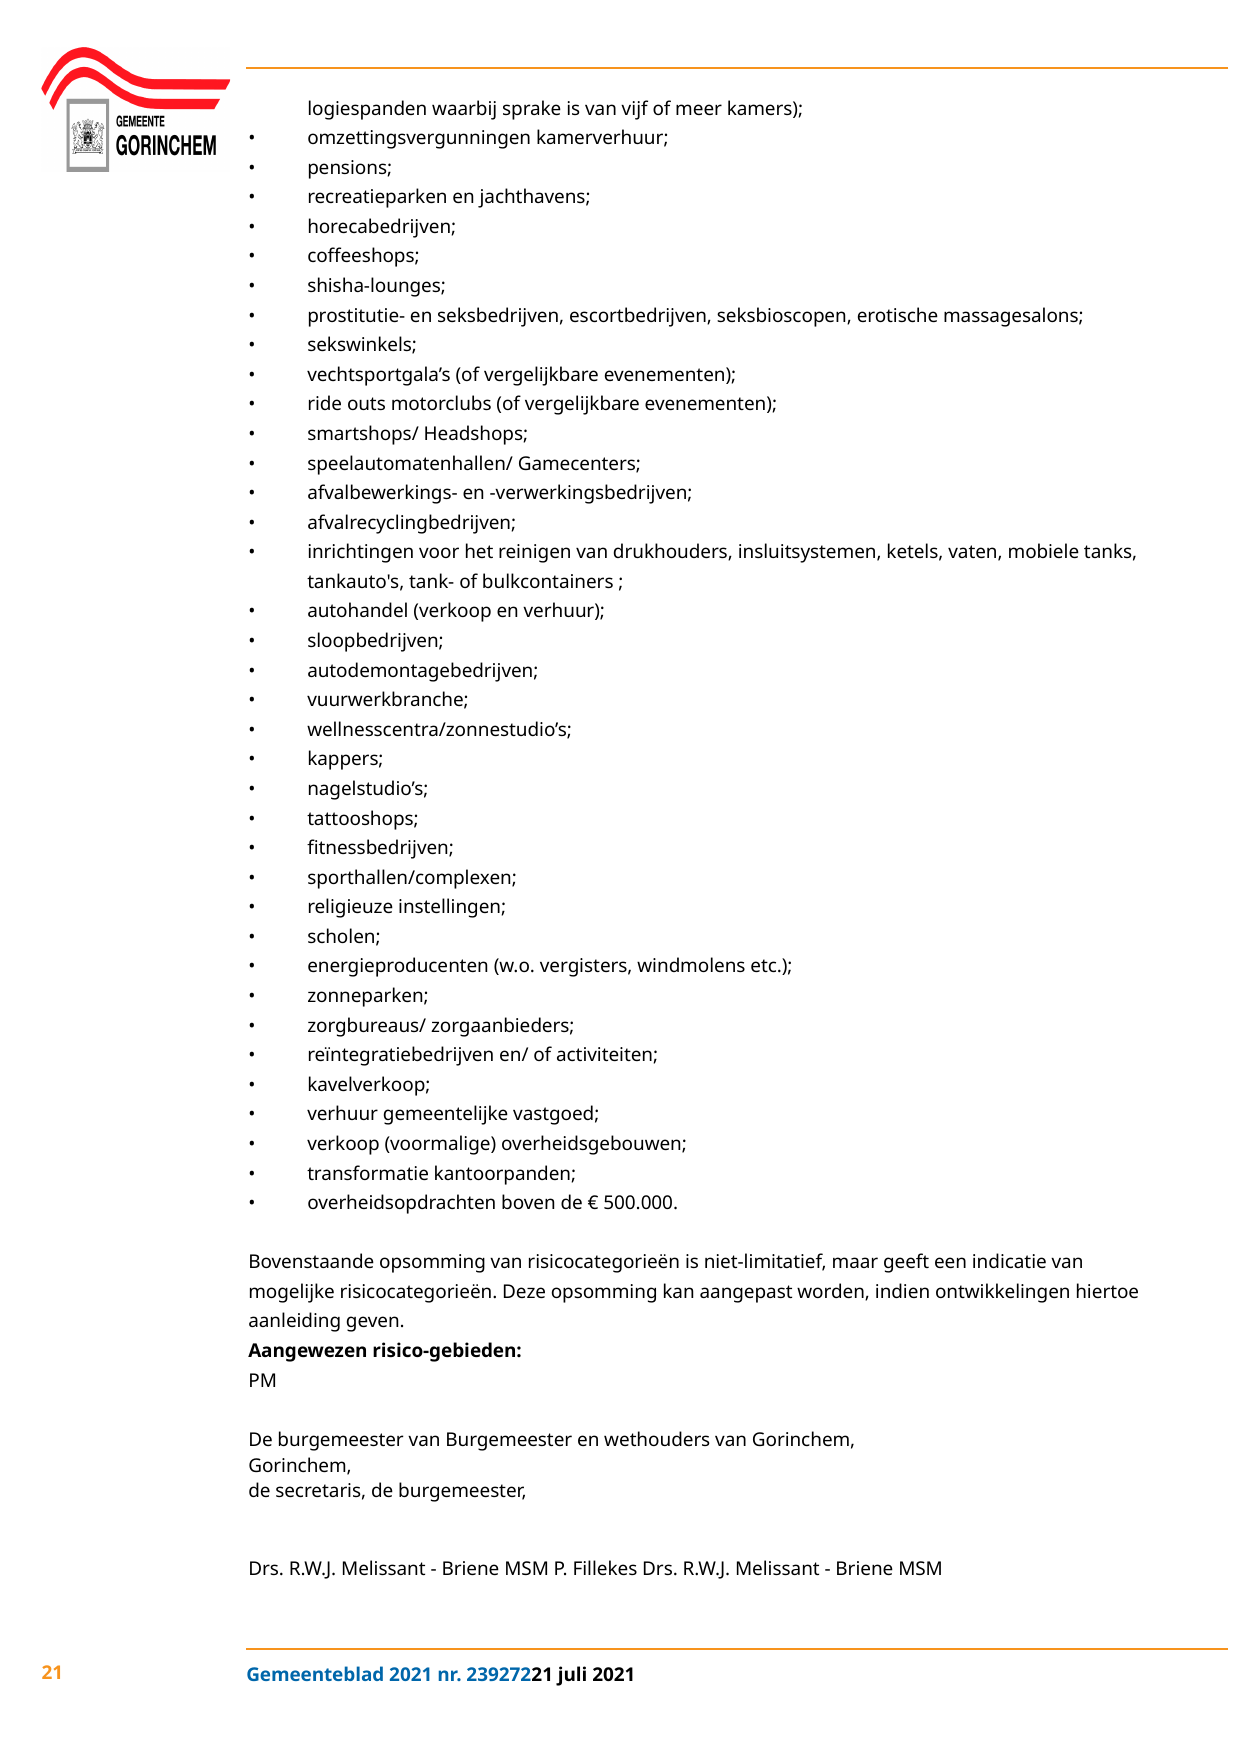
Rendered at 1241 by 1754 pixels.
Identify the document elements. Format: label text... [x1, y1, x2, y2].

text Bovenstaande opsomming van risicocategorieën is niet-limitatief, maar geeft een indicatie van mogelijke risicocategorieën. Deze opsomming kan aangepast worden, indien ontwikkelingen hiertoe aanleiding geven. [248, 1248, 1152, 1333]
list recreatieparken en jachthavens; [248, 183, 1152, 209]
list logiespanden waarbij sprake is van vijf of meer kamers); [248, 95, 1152, 121]
list transformatie kantoorpanden; [248, 1160, 1152, 1186]
list zonneparken; [248, 982, 1152, 1008]
list sporthallen/complexen; [248, 864, 1152, 890]
list vuurwerkbranche; [248, 686, 1152, 712]
list pensions; [248, 154, 1152, 180]
list inrichtingen voor het reinigen van drukhouders, insluitsystemen, ketels, vaten, mobiele tanks, tankauto's, tank- of bulkcontainers ; [248, 538, 1152, 594]
text de secretaris, de burgemeester, [248, 1477, 1152, 1503]
list reïntegratiebedrijven en/ of activiteiten; [248, 1041, 1152, 1067]
text Drs. R.W.J. Melissant - Briene MSM P. Fillekes Drs. R.W.J. Melissant - Briene MSM [248, 1555, 1152, 1580]
list sekswinkels; [248, 331, 1152, 357]
list religieuze instellingen; [248, 893, 1152, 919]
list energieproducenten (w.o. vergisters, windmolens etc.); [248, 953, 1152, 978]
list smartshops/ Headshops; [248, 420, 1152, 446]
list ride outs motorclubs (of vergelijkbare evenementen); [248, 391, 1152, 416]
list speelautomatenhallen/ Gamecenters; [248, 450, 1152, 476]
list autodemontagebedrijven; [248, 657, 1152, 683]
list zorgbureaus/ zorgaanbieders; [248, 1012, 1152, 1038]
text Aangewezen risico-gebieden: [248, 1337, 1152, 1363]
list vechtsportgala’s (of vergelijkbare evenementen); [248, 361, 1152, 387]
list scholen; [248, 923, 1152, 949]
list prostitutie- en seksbedrijven, escortbedrijven, seksbioscopen, erotische massagesalons; [248, 302, 1152, 328]
list fitnessbedrijven; [248, 834, 1152, 860]
list sloopbedrijven; [248, 627, 1152, 653]
list afvalbewerkings- en -verwerkingsbedrijven; [248, 479, 1152, 505]
text De burgemeester van Burgemeester en wethouders van Gorinchem, [248, 1426, 1152, 1452]
list afvalrecyclingbedrijven; [248, 509, 1152, 535]
list omzettingsvergunningen kamerverhuur; [248, 124, 1152, 150]
list autohandel (verkoop en verhuur); [248, 598, 1152, 623]
text PM [248, 1367, 1152, 1393]
picture [41, 47, 231, 172]
list kavelverkoop; [248, 1071, 1152, 1097]
list kappers; [248, 746, 1152, 771]
list nagelstudio’s; [248, 775, 1152, 801]
list coffeeshops; [248, 243, 1152, 268]
list horecabedrijven; [248, 213, 1152, 239]
list verkoop (voormalige) overheidsgebouwen; [248, 1130, 1152, 1156]
list wellnesscentra/zonnestudio’s; [248, 716, 1152, 742]
list overheidsopdrachten boven de € 500.000. [248, 1189, 1152, 1215]
list shisha-lounges; [248, 272, 1152, 298]
text Gorinchem, [248, 1452, 1152, 1477]
list verhuur gemeentelijke vastgoed; [248, 1101, 1152, 1126]
list tattooshops; [248, 805, 1152, 831]
